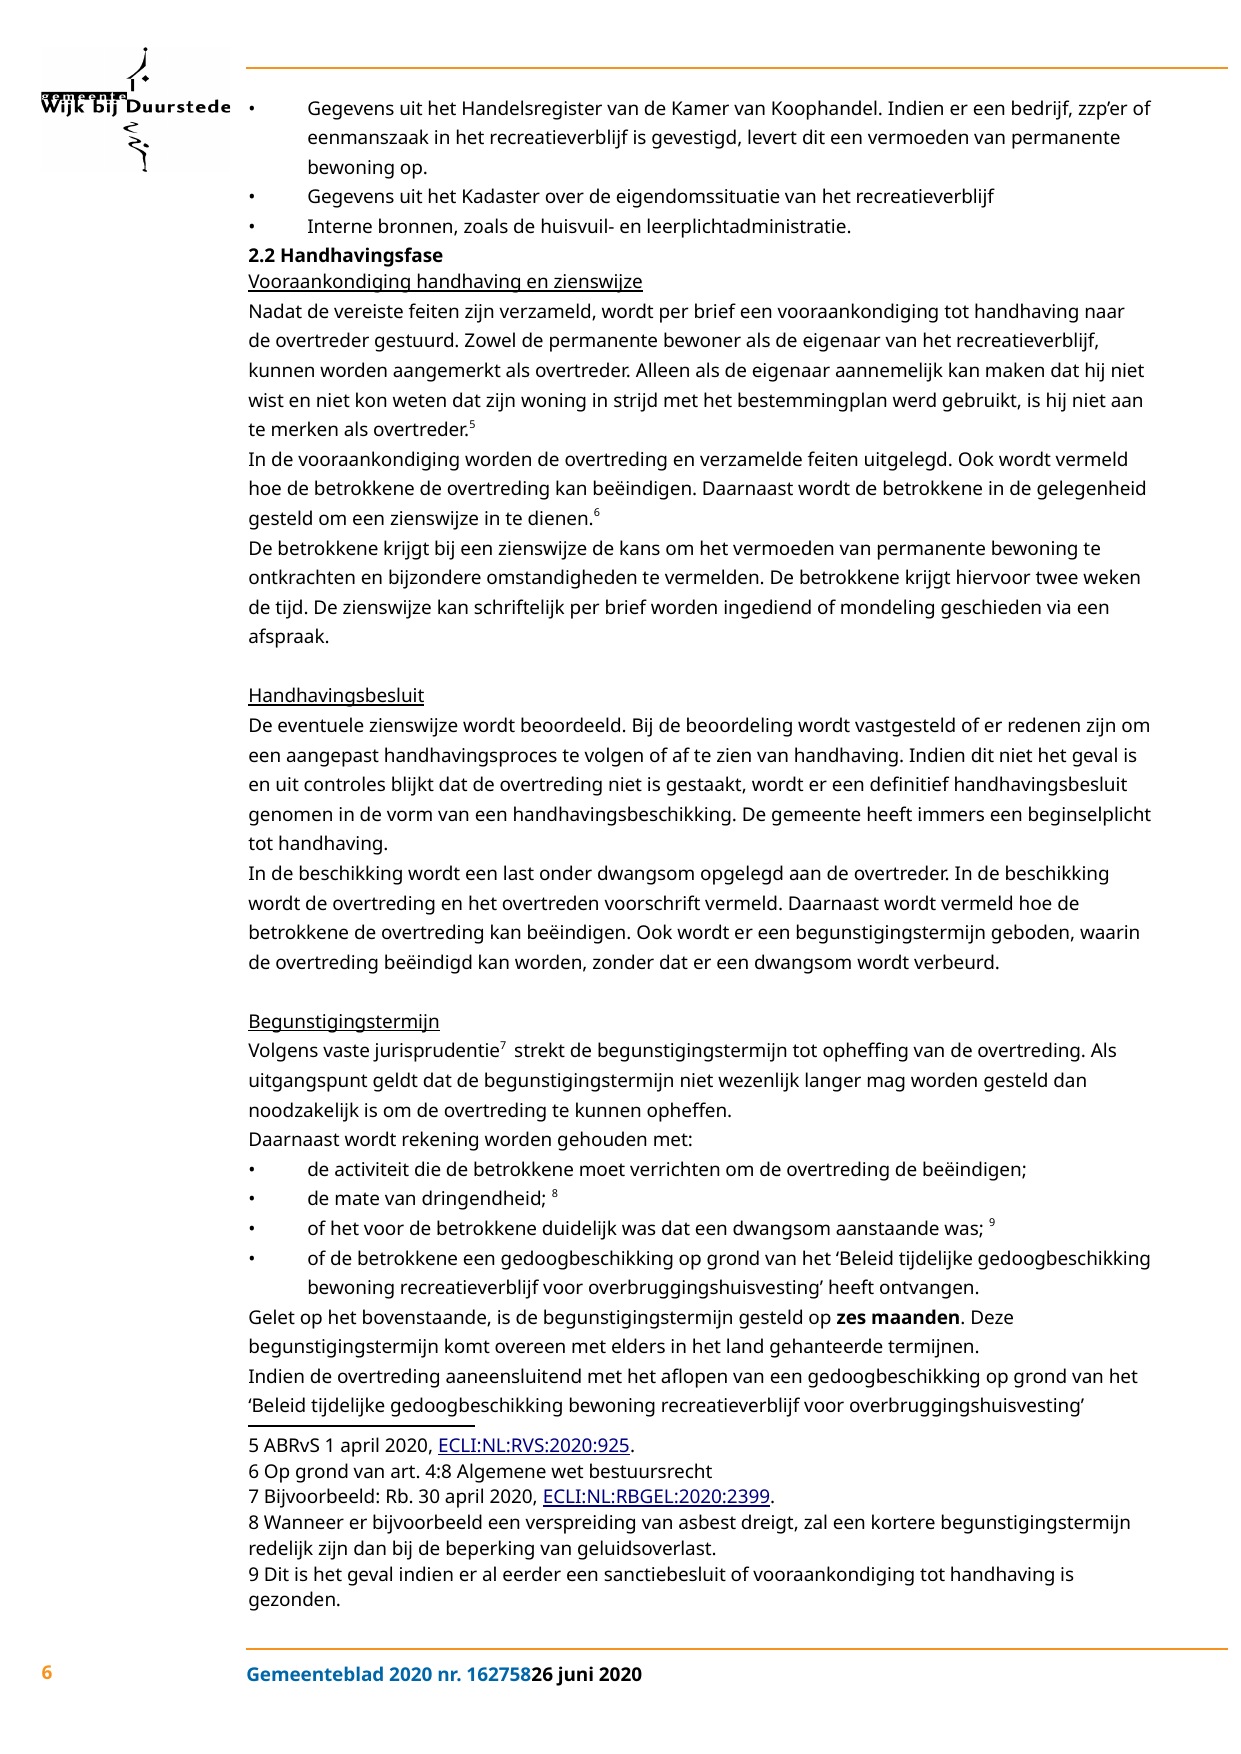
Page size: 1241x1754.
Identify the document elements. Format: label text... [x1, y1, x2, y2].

text Daarnaast wordt rekening worden gehouden met: [248, 1126, 1152, 1152]
text De eventuele zienswijze wordt beoordeeld. Bij de beoordeling wordt vastgesteld of er redenen zijn om een aangepast handhavingsproces te volgen of af te zien van handhaving. Indien dit niet het geval is en uit controles blijkt dat de overtreding niet is gestaakt, wordt er een definitief handhavingsbesluit genomen in de vorm van een handhavingsbeschikking. De gemeente heeft immers een beginselplicht tot handhaving. [248, 712, 1152, 856]
text In de vooraankondiging worden de overtreding en verzamelde feiten uitgelegd. Ook wordt vermeld hoe de betrokkene de overtreding kan beëindigen. Daarnaast wordt de betrokkene in de gelegenheid gesteld om een zienswijze in te dienen. [248, 446, 1152, 531]
text In de beschikking wordt een last onder dwangsom opgelegd aan de overtreder. In de beschikking wordt de overtreding en het overtreden voorschrift vermeld. Daarnaast wordt vermeld hoe de betrokkene de overtreding kan beëindigen. Ook wordt er een begunstigingstermijn geboden, waarin de overtreding beëindigd kan worden, zonder dat er een dwangsom wordt verbeurd. [248, 860, 1152, 974]
list Wanneer er bijvoorbeeld een verspreiding van asbest dreigt, zal een kortere begunstigingstermijn redelijk zijn dan bij de beperking van geluidsoverlast. [248, 1509, 1152, 1561]
text ABRvS 1 april 2020, ECLI:NL:RVS:2020:925. [248, 1432, 1152, 1458]
text Volgens vaste jurisprudentie strekt de begunstigingstermijn tot opheffing van de overtreding. Als uitgangspunt geldt dat de begunstigingstermijn niet wezenlijk langer mag worden gesteld dan noodzakelijk is om de overtreding te kunnen opheffen. [248, 1038, 1152, 1122]
text Nadat de vereiste feiten zijn verzameld, wordt per brief een vooraankondiging tot handhaving naar de overtreder gestuurd. Zowel de permanente bewoner als de eigenaar van het recreatieverblijf, kunnen worden aangemerkt als overtreder. Alleen als de eigenaar aannemelijk kan maken dat hij niet wist en niet kon weten dat zijn woning in strijd met het bestemmingplan werd gebruikt, is hij niet aan te merken als overtreder. [248, 298, 1152, 442]
list Interne bronnen, zoals de huisvuil- en leerplichtadministratie. [248, 213, 1152, 239]
list de activiteit die de betrokkene moet verrichten om de overtreding de beëindigen; [248, 1156, 1152, 1182]
text Begunstigingstermijn [248, 1008, 1152, 1034]
list of de betrokkene een gedoogbeschikking op grond van het ‘Beleid tijdelijke gedoogbeschikking bewoning recreatieverblijf voor overbruggingshuisvesting’ heeft ontvangen. [248, 1245, 1152, 1300]
text Indien de overtreding aaneensluitend met het aflopen van een gedoogbeschikking op grond van het ‘Beleid tijdelijke gedoogbeschikking bewoning recreatieverblijf voor overbruggingshuisvesting’ [248, 1363, 1152, 1418]
picture [41, 47, 231, 172]
list de mate van dringendheid; [248, 1186, 1152, 1211]
text 2.2 Handhavingsfase [248, 243, 1152, 268]
list of het voor de betrokkene duidelijk was dat een dwangsom aanstaande was; [248, 1215, 1152, 1241]
text Gelet op het bovenstaande, is de begunstigingstermijn gesteld op zes maanden. Deze begunstigingstermijn komt overeen met elders in het land gehanteerde termijnen. [248, 1304, 1152, 1359]
text Vooraankondiging handhaving en zienswijze [248, 268, 1152, 294]
list Dit is het geval indien er al eerder een sanctiebesluit of vooraankondiging tot handhaving is gezonden. [248, 1561, 1152, 1612]
list Gegevens uit het Kadaster over de eigendomssituatie van het recreatieverblijf [248, 183, 1152, 209]
text De betrokkene krijgt bij een zienswijze de kans om het vermoeden van permanente bewoning te ontkrachten en bijzondere omstandigheden te vermelden. De betrokkene krijgt hiervoor twee weken de tijd. De zienswijze kan schriftelijk per brief worden ingediend of mondeling geschieden via een afspraak. [248, 535, 1152, 649]
list Gegevens uit het Handelsregister van de Kamer van Koophandel. Indien er een bedrijf, zzp’er of eenmanszaak in het recreatieverblijf is gevestigd, levert dit een vermoeden van permanente bewoning op. [248, 95, 1152, 180]
text Bijvoorbeeld: Rb. 30 april 2020, ECLI:NL:RBGEL:2020:2399. [248, 1483, 1152, 1509]
text Op grond van art. 4:8 Algemene wet bestuursrecht [248, 1458, 1152, 1483]
text Handhavingsbesluit [248, 683, 1152, 708]
